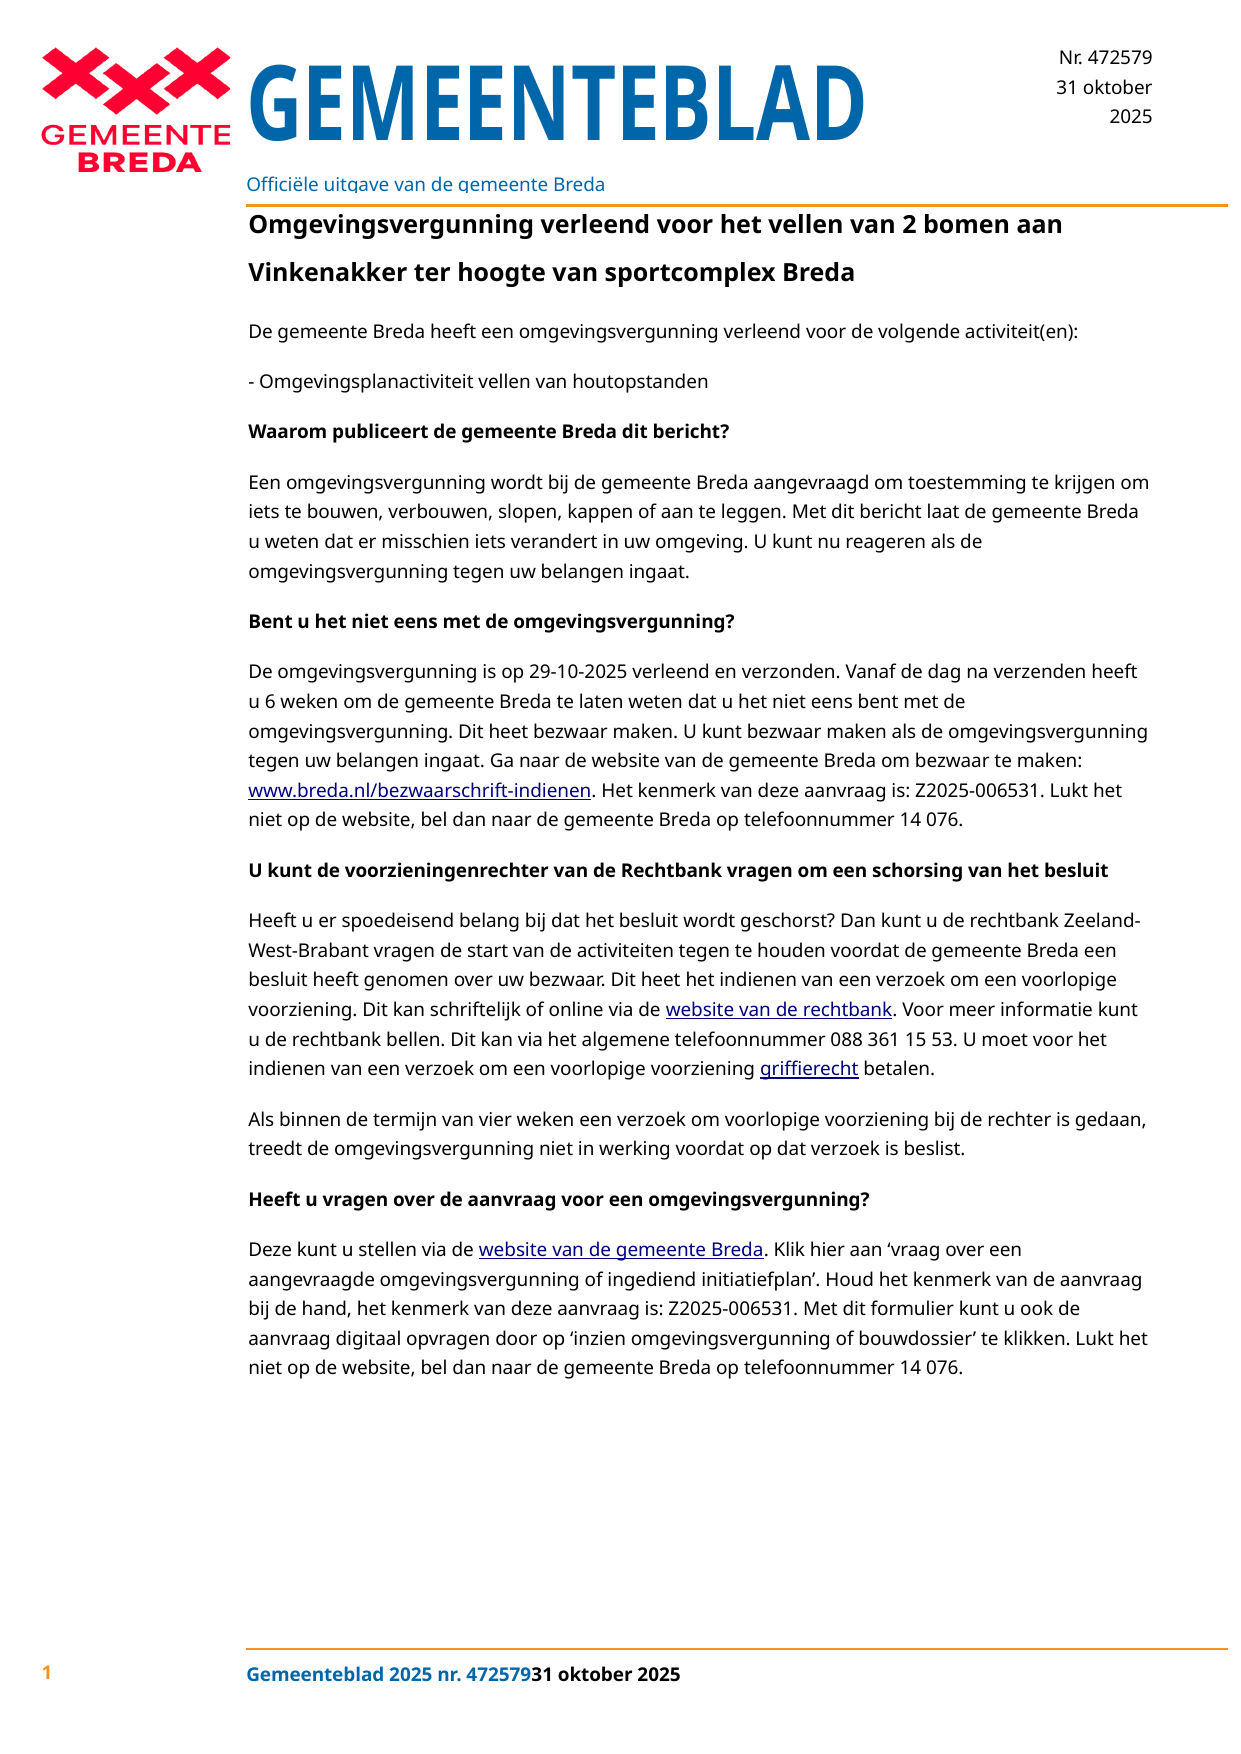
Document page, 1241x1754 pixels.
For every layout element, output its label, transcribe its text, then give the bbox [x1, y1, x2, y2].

text Bent u het niet eens met de omgevingsvergunning? [248, 608, 1152, 634]
text - Omgevingsplanactiviteit vellen van houtopstanden [248, 368, 1152, 394]
text Heeft u er spoedeisend belang bij dat het besluit wordt geschorst? Dan kunt u de rechtbank Zeeland-West-Brabant vragen de start van de activiteiten tegen te houden voordat de gemeente Breda een besluit heeft genomen over uw bezwaar. Dit heet het indienen van een verzoek om een voorlopige voorziening. Dit kan schriftelijk of online via de website van de rechtbank. Voor meer informatie kunt u de rechtbank bellen. Dit kan via het algemene telefoonnummer 088 361 15 53. U moet voor het indienen van een verzoek om een voorlopige voorziening griffierecht betalen. [248, 907, 1152, 1081]
text De omgevingsvergunning is op 29-10-2025 verleend en verzonden. Vanaf de dag na verzenden heeft u 6 weken om de gemeente Breda te laten weten dat u het niet eens bent met de omgevingsvergunning. Dit heet bezwaar maken. U kunt bezwaar maken als de omgevingsvergunning tegen uw belangen ingaat. Ga naar de website van de gemeente Breda om bezwaar te maken: www.breda.nl/bezwaarschrift-indienen. Het kenmerk van deze aanvraag is: Z2025-006531. Lukt het niet op de website, bel dan naar de gemeente Breda op telefoonnummer 14 076. [248, 659, 1152, 832]
text De gemeente Breda heeft een omgevingsvergunning verleend voor de volgende activiteit(en): [248, 318, 1152, 344]
text Heeft u vragen over de aanvraag voor een omgevingsvergunning? [248, 1186, 1152, 1212]
text U kunt de voorzieningenrechter van de Rechtbank vragen om een schorsing van het besluit [248, 857, 1152, 883]
text Een omgevingsvergunning wordt bij de gemeente Breda aangevraagd om toestemming te krijgen om iets te bouwen, verbouwen, slopen, kappen of aan te leggen. Met dit bericht laat de gemeente Breda u weten dat er misschien iets verandert in uw omgeving. U kunt nu reageren als de omgevingsvergunning tegen uw belangen ingaat. [248, 469, 1152, 584]
picture [41, 47, 231, 172]
text Deze kunt u stellen via de website van de gemeente Breda. Klik hier aan ‘vraag over een aangevraagde omgevingsvergunning of ingediend initiatiefplan’. Houd het kenmerk van de aanvraag bij de hand, het kenmerk van deze aanvraag is: Z2025-006531. Met dit formulier kunt u ook de aanvraag digitaal opvragen door op ‘inzien omgevingsvergunning of bouwdossier’ te klikken. Lukt het niet op de website, bel dan naar de gemeente Breda op telefoonnummer 14 076. [248, 1236, 1152, 1380]
text Als binnen de termijn van vier weken een verzoek om voorlopige voorziening bij de rechter is gedaan, treedt de omgevingsvergunning niet in werking voordat op dat verzoek is beslist. [248, 1106, 1152, 1161]
text Waarom publiceert de gemeente Breda dit bericht? [248, 419, 1152, 444]
text Omgevingsvergunning verleend voor het vellen van 2 bomen aan Vinkenakker ter hoogte van sportcomplex Breda [248, 207, 1152, 288]
